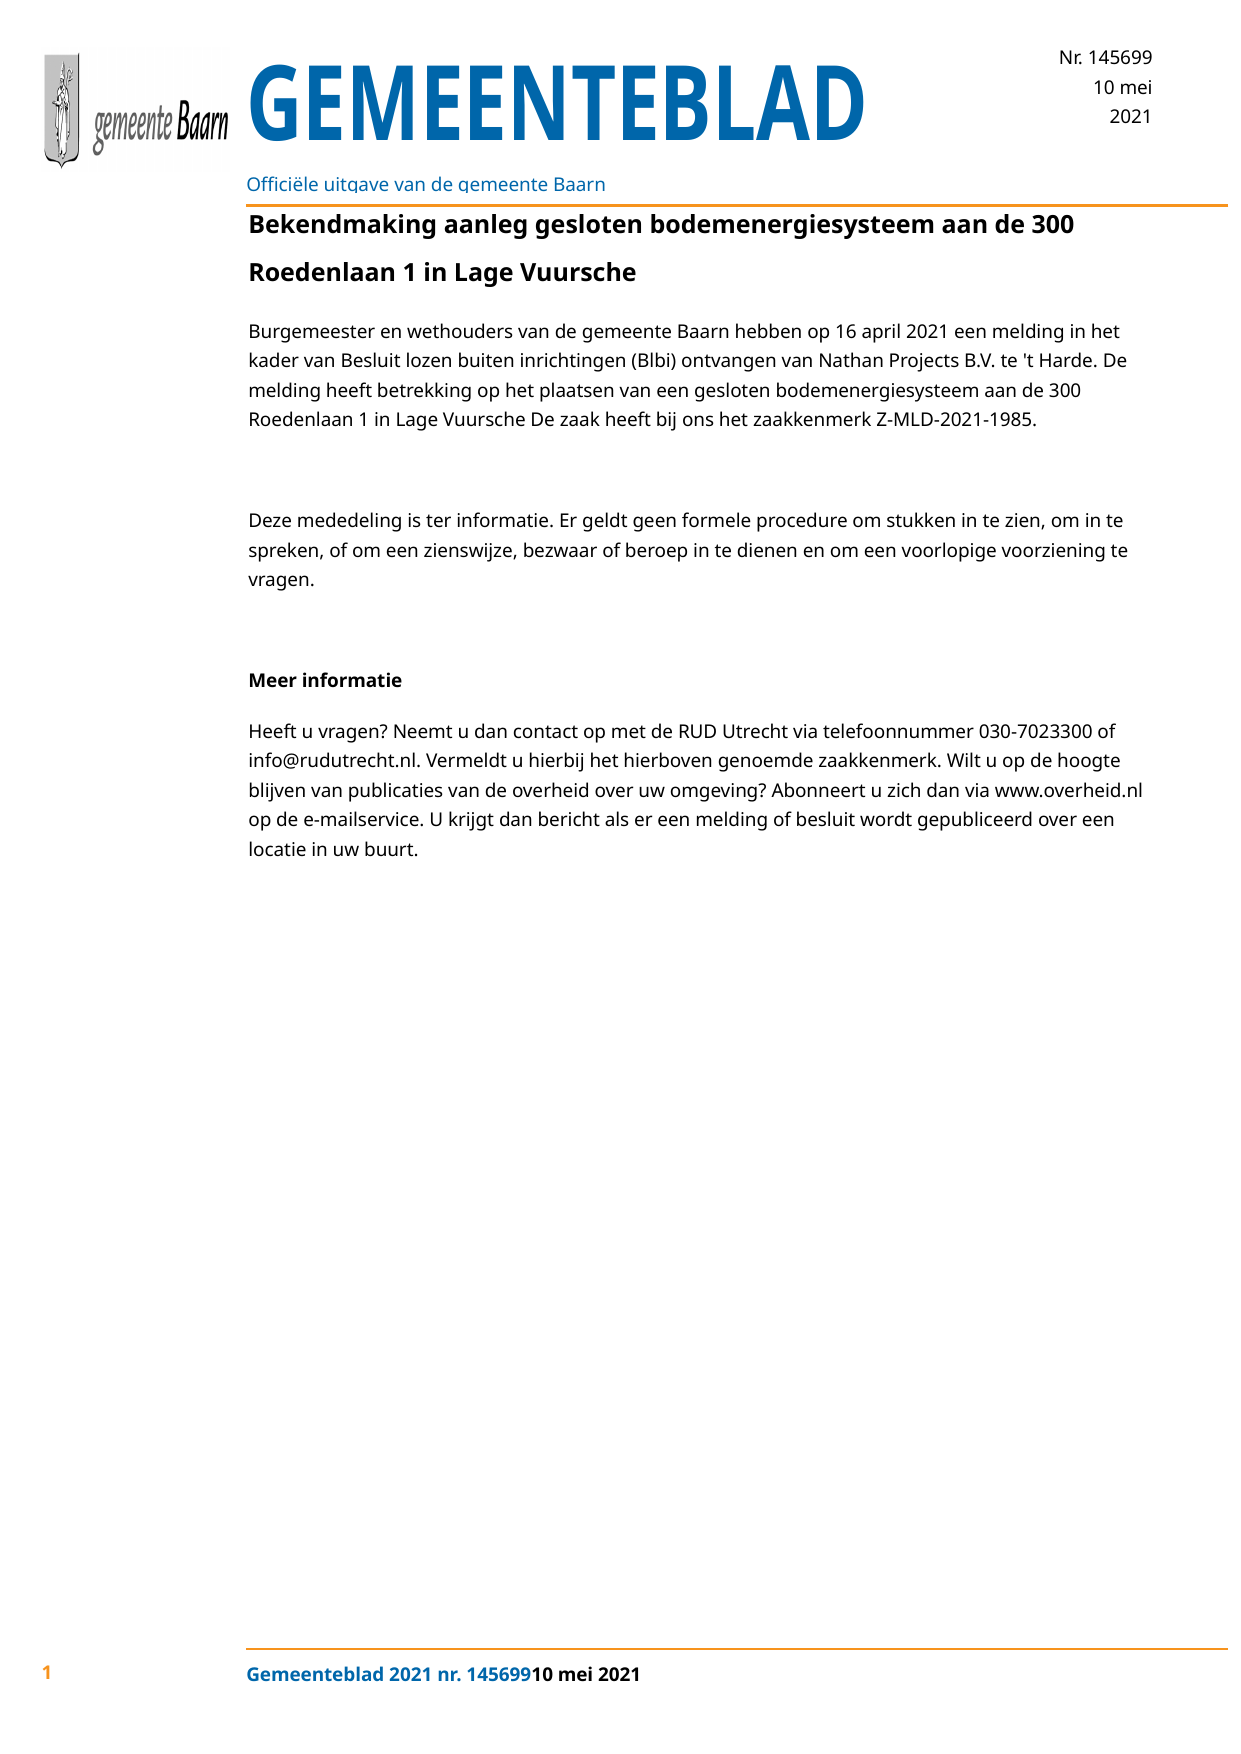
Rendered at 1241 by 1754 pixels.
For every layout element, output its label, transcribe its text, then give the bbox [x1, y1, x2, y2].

picture [41, 47, 231, 172]
text Burgemeester en wethouders van de gemeente Baarn hebben op 16 april 2021 een melding in het kader van Besluit lozen buiten inrichtingen (Blbi) ontvangen van Nathan Projects B.V. te 't Harde. De melding heeft betrekking op het plaatsen van een gesloten bodemenergiesysteem aan de 300 Roedenlaan 1 in Lage Vuursche De zaak heeft bij ons het zaakkenmerk Z-MLD-2021-1985. [248, 318, 1152, 432]
text Meer informatie [248, 667, 1152, 693]
text Heeft u vragen? Neemt u dan contact op met de RUD Utrecht via telefoonnummer 030-7023300 of info@rudutrecht.nl. Vermeldt u hierbij het hierboven genoemde zaakkenmerk. Wilt u op de hoogte blijven van publicaties van de overheid over uw omgeving? Abonneert u zich dan via www.overheid.nl op de e-mailservice. U krijgt dan bericht als er een melding of besluit wordt gepubliceerd over een locatie in uw buurt. [248, 718, 1152, 862]
text Bekendmaking aanleg gesloten bodemenergiesysteem aan de 300 Roedenlaan 1 in Lage Vuursche [248, 207, 1152, 288]
text Deze mededeling is ter informatie. Er geldt geen formele procedure om stukken in te zien, om in te spreken, of om een zienswijze, bezwaar of beroep in te dienen en om een voorlopige voorziening te vragen. [248, 507, 1152, 592]
